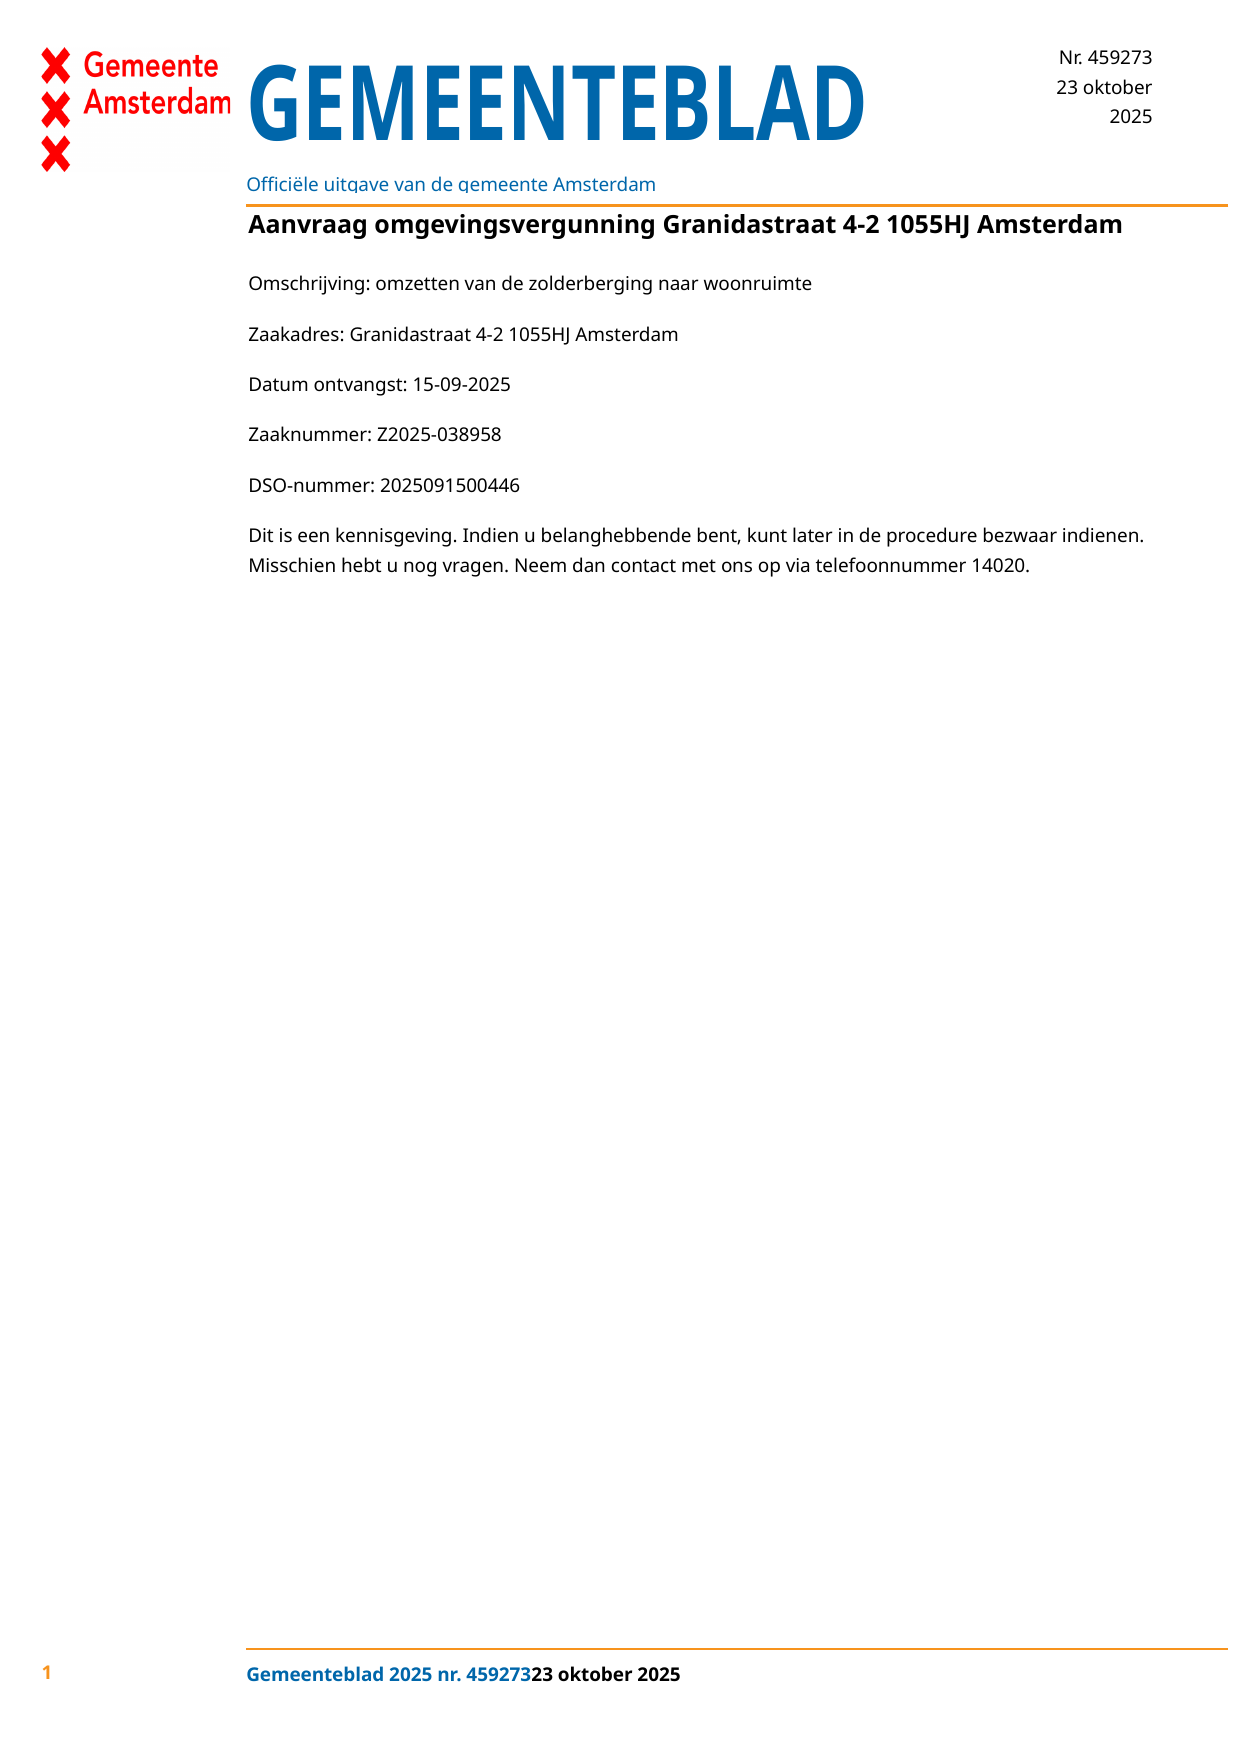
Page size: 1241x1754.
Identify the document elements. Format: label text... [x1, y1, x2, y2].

text Dit is een kennisgeving. Indien u belanghebbende bent, kunt later in de procedure bezwaar indienen. Misschien hebt u nog vragen. Neem dan contact met ons op via telefoonnummer 14020. [248, 522, 1152, 578]
text Zaaknummer: Z2025-038958 [248, 422, 1152, 447]
picture [41, 47, 231, 172]
text Omschrijving: omzetten van de zolderberging naar woonruimte [248, 270, 1152, 296]
text DSO-nummer: 2025091500446 [248, 472, 1152, 498]
text Datum ontvangst: 15-09-2025 [248, 371, 1152, 397]
text Zaakadres: Granidastraat 4-2 1055HJ Amsterdam [248, 321, 1152, 346]
text Aanvraag omgevingsvergunning Granidastraat 4-2 1055HJ Amsterdam [248, 207, 1152, 241]
